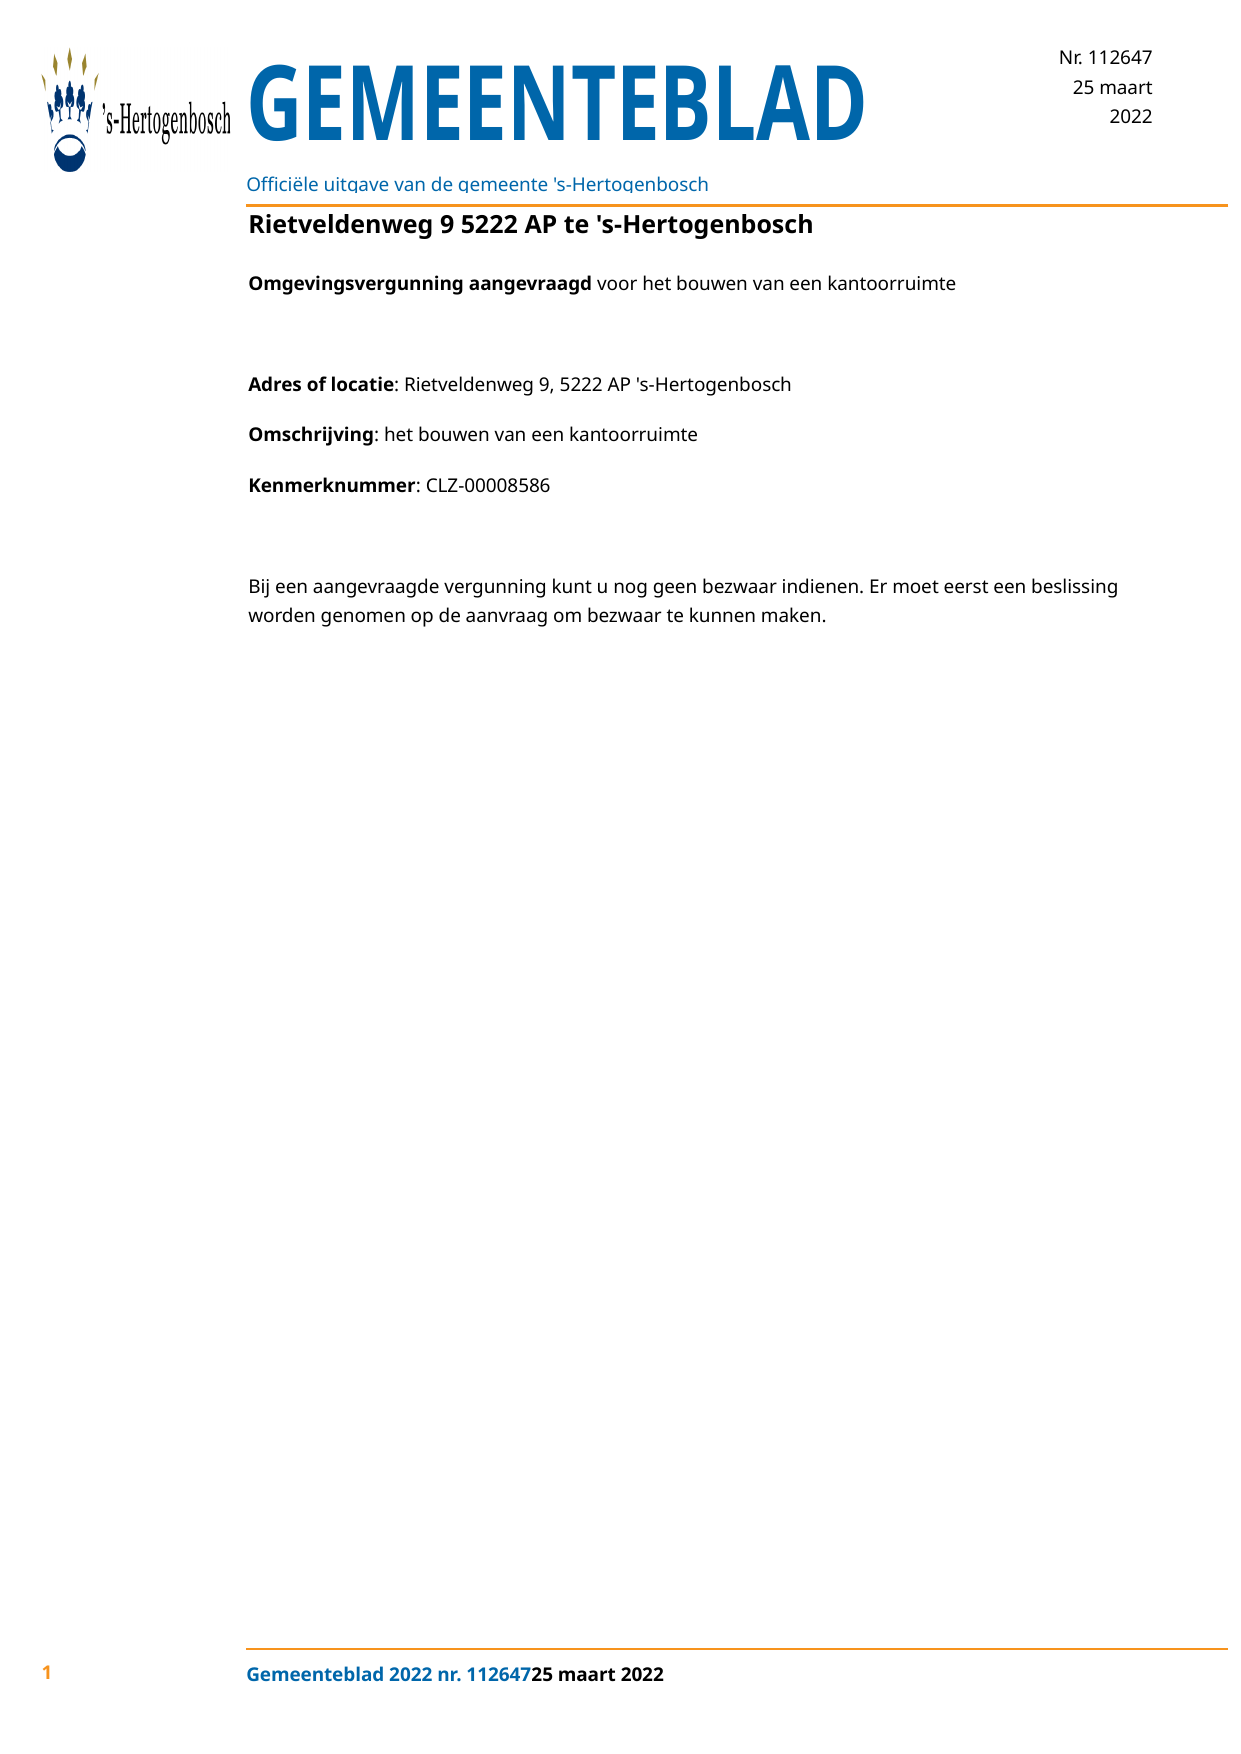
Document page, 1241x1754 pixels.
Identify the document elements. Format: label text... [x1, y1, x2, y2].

text Omschrijving: het bouwen van een kantoorruimte [248, 422, 1152, 447]
picture [41, 47, 231, 172]
text Adres of locatie: Rietveldenweg 9, 5222 AP 's-Hertogenbosch [248, 371, 1152, 397]
text Omgevingsvergunning aangevraagd voor het bouwen van een kantoorruimte [248, 270, 1152, 296]
text Rietveldenweg 9 5222 AP te 's-Hertogenbosch [248, 207, 1152, 241]
text Kenmerknummer: CLZ-00008586 [248, 472, 1152, 498]
text Bij een aangevraagde vergunning kunt u nog geen bezwaar indienen. Er moet eerst een beslissing worden genomen op de aanvraag om bezwaar te kunnen maken. [248, 573, 1152, 628]
